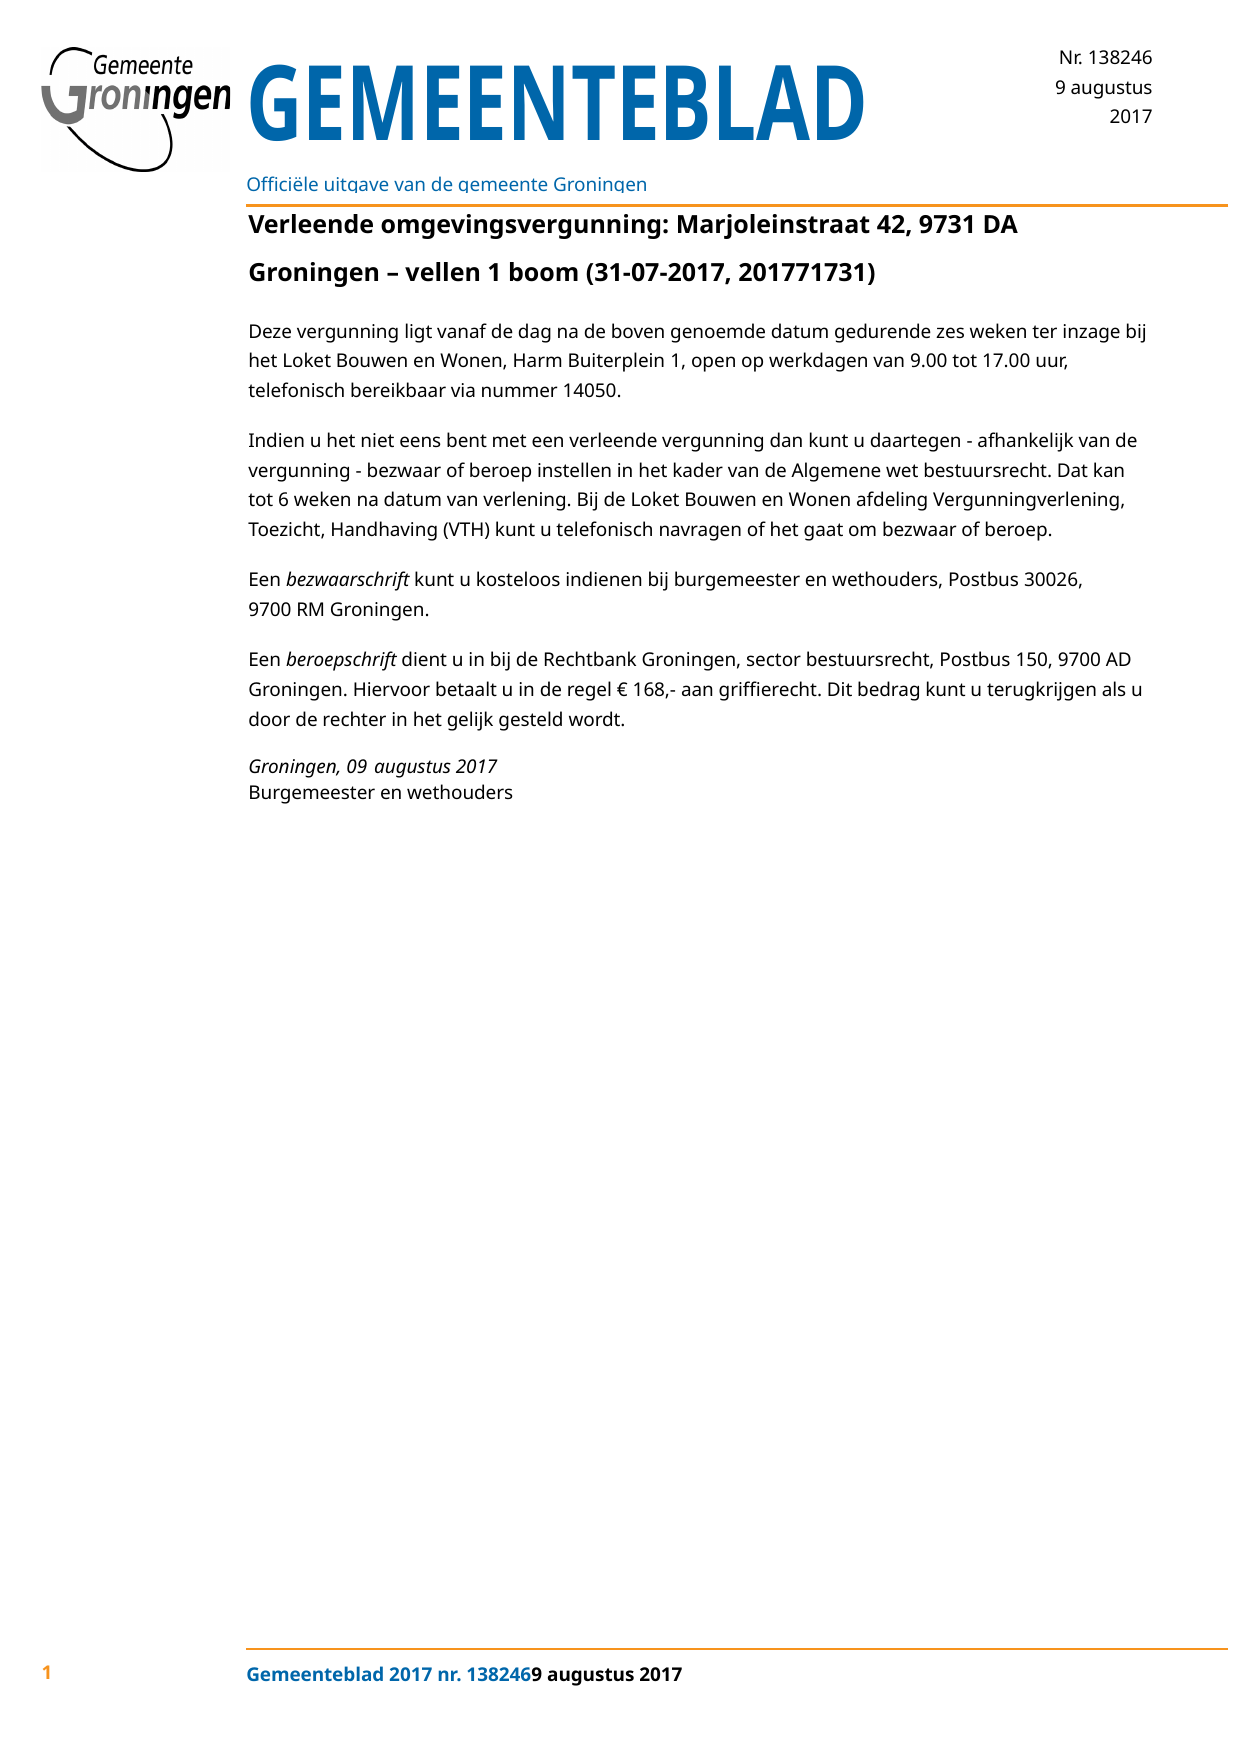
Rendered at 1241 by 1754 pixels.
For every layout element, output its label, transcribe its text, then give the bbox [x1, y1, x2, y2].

text Verleende omgevingsvergunning: Marjoleinstraat 42, 9731 DA Groningen – vellen 1 boom (31-07-2017, 201771731) [248, 207, 1152, 288]
text Burgemeester en wethouders [248, 779, 1152, 805]
text Een beroepschrift dient u in bij de Rechtbank Groningen, sector bestuursrecht, Postbus 150, 9700 AD Groningen. Hiervoor betaalt u in de regel € 168,- aan griffierecht. Dit bedrag kunt u terugkrijgen als u door de rechter in het gelijk gesteld wordt. [248, 647, 1152, 732]
picture [41, 47, 231, 172]
text Een bezwaarschrift kunt u kosteloos indienen bij burgemeester en wethouders, Postbus 30026, 9700 RM Groningen. [248, 567, 1152, 622]
text Groningen, 09 augustus 2017 [248, 754, 1152, 779]
text Indien u het niet eens bent met een verleende vergunning dan kunt u daartegen - afhankelijk van de vergunning - bezwaar of beroep instellen in het kader van de Algemene wet bestuursrecht. Dat kan tot 6 weken na datum van verlening. Bij de Loket Bouwen en Wonen afdeling Vergunningverlening, Toezicht, Handhaving (VTH) kunt u telefonisch navragen of het gaat om bezwaar of beroep. [248, 427, 1152, 542]
text Deze vergunning ligt vanaf de dag na de boven genoemde datum gedurende zes weken ter inzage bij het Loket Bouwen en Wonen, Harm Buiterplein 1, open op werkdagen van 9.00 tot 17.00 uur, telefonisch bereikbaar via nummer 14050. [248, 318, 1152, 403]
